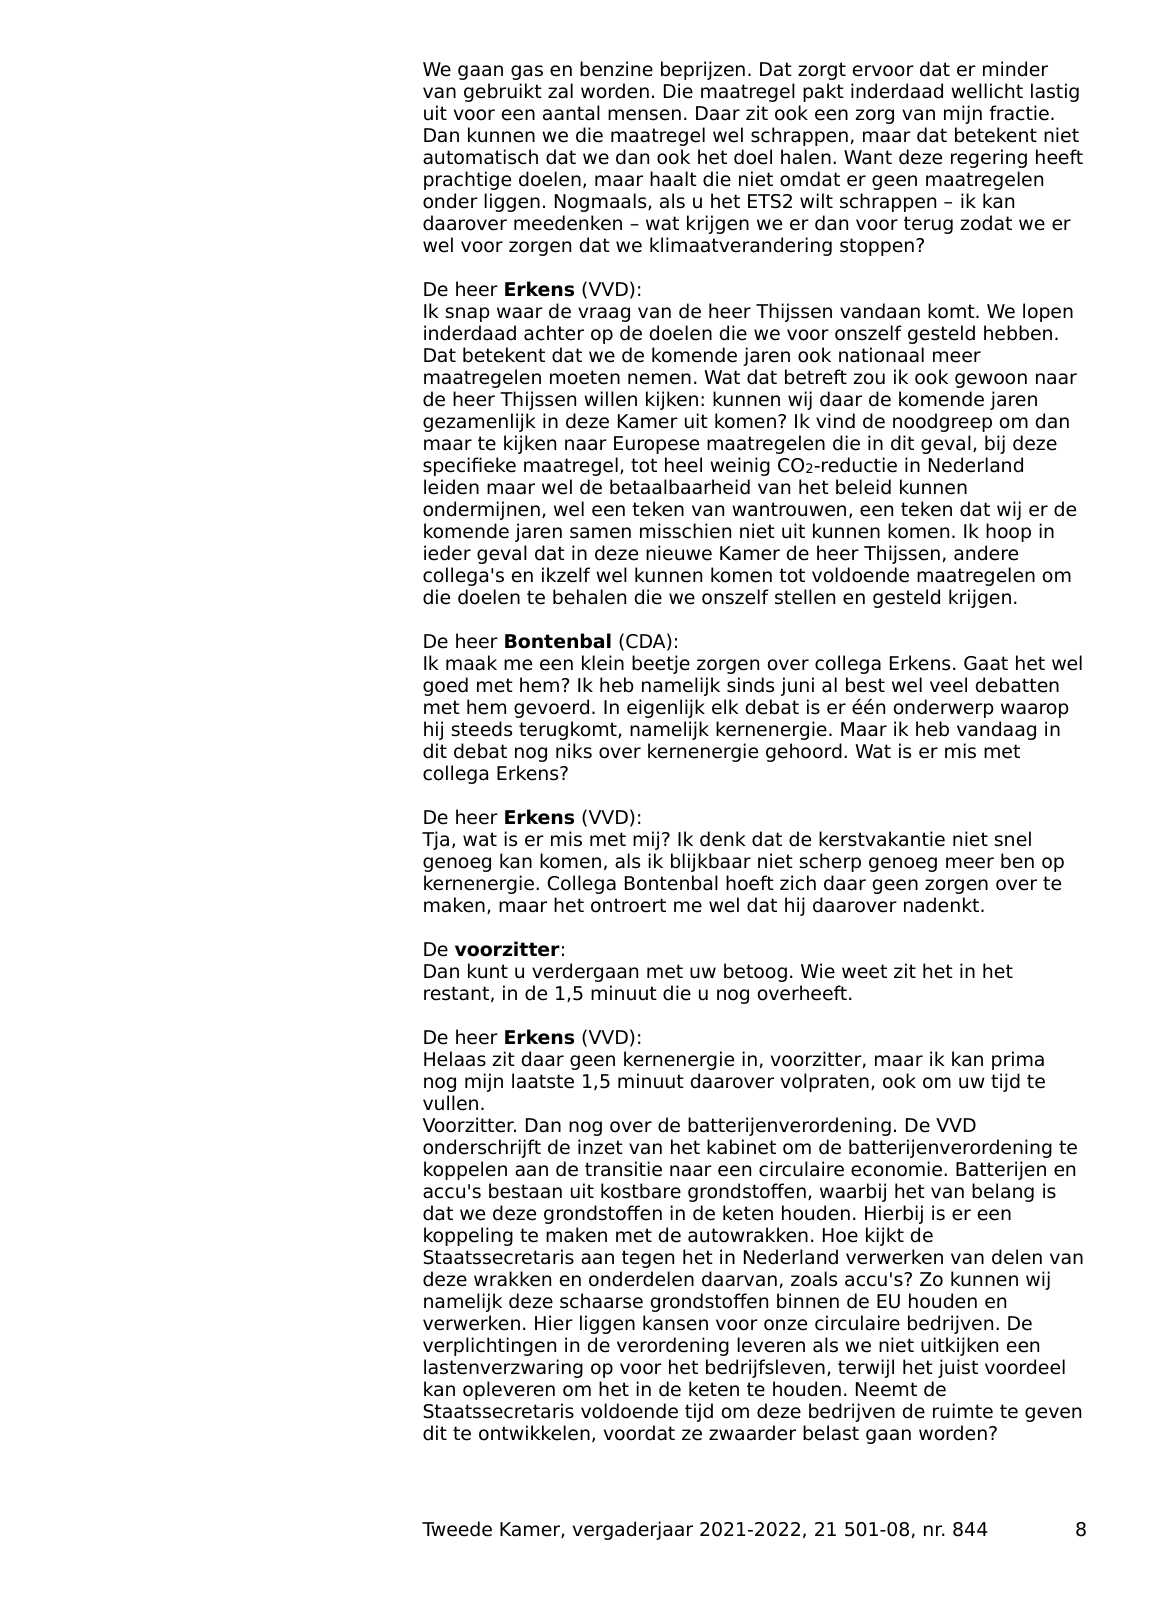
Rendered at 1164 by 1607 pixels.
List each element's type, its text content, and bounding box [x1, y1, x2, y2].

text Tja, wat is er mis met mij? Ik denk dat de kerstvakantie niet snel genoeg kan komen, als ik blijkbaar niet scherp genoeg meer ben op kernenergie. Collega Bontenbal hoeft zich daar geen zorgen over te maken, maar het ontroert me wel dat hij daarover nadenkt. [422, 829, 1087, 917]
text We gaan gas en benzine beprijzen. Dat zorgt ervoor dat er minder van gebruikt zal worden. Die maatregel pakt inderdaad wellicht lastig uit voor een aantal mensen. Daar zit ook een zorg van mijn fractie. Dan kunnen we die maatregel wel schrappen, maar dat betekent niet automatisch dat we dan ook het doel halen. Want deze regering heeft prachtige doelen, maar haalt die niet omdat er geen maatregelen onder liggen. Nogmaals, als u het ETS2 wilt schrappen – ik kan daarover meedenken – wat krijgen we er dan voor terug zodat we er wel voor zorgen dat we klimaatverandering stoppen? [422, 59, 1087, 257]
text De voorzitter: [422, 939, 1087, 961]
text De heer Bontenbal (CDA): [422, 631, 1087, 653]
text Helaas zit daar geen kernenergie in, voorzitter, maar ik kan prima nog mijn laatste 1,5 minuut daarover volpraten, ook om uw tijd te vullen. [422, 1049, 1087, 1115]
text Ik snap waar de vraag van de heer Thijssen vandaan komt. We lopen inderdaad achter op de doelen die we voor onszelf gesteld hebben. Dat betekent dat we de komende jaren ook nationaal meer maatregelen moeten nemen. Wat dat betreft zou ik ook gewoon naar de heer Thijssen willen kijken: kunnen wij daar de komende jaren gezamenlijk in deze Kamer uit komen? Ik vind de noodgreep om dan maar te kijken naar Europese maatregelen die in dit geval, bij deze specifieke maatregel, tot heel weinig CO2-reductie in Nederland leiden maar wel de betaalbaarheid van het beleid kunnen ondermijnen, wel een teken van wantrouwen, een teken dat wij er de komende jaren samen misschien niet uit kunnen komen. Ik hoop in ieder geval dat in deze nieuwe Kamer de heer Thijssen, andere collega's en ikzelf wel kunnen komen tot voldoende maatregelen om die doelen te behalen die we onszelf stellen en gesteld krijgen. [422, 301, 1087, 609]
text De heer Erkens (VVD): [422, 807, 1087, 829]
text Voorzitter. Dan nog over de batterijenverordening. De VVD onderschrijft de inzet van het kabinet om de batterijenverordening te koppelen aan de transitie naar een circulaire economie. Batterijen en accu's bestaan uit kostbare grondstoffen, waarbij het van belang is dat we deze grondstoffen in de keten houden. Hierbij is er een koppeling te maken met de autowrakken. Hoe kijkt de Staatssecretaris aan tegen het in Nederland verwerken van delen van deze wrakken en onderdelen daarvan, zoals accu's? Zo kunnen wij namelijk deze schaarse grondstoffen binnen de EU houden en verwerken. Hier liggen kansen voor onze circulaire bedrijven. De verplichtingen in de verordening leveren als we niet uitkijken een lastenverzwaring op voor het bedrijfsleven, terwijl het juist voordeel kan opleveren om het in de keten te houden. Neemt de Staatssecretaris voldoende tijd om deze bedrijven de ruimte te geven dit te ontwikkelen, voordat ze zwaarder belast gaan worden? [422, 1115, 1087, 1445]
text Ik maak me een klein beetje zorgen over collega Erkens. Gaat het wel goed met hem? Ik heb namelijk sinds juni al best wel veel debatten met hem gevoerd. In eigenlijk elk debat is er één onderwerp waarop hij steeds terugkomt, namelijk kernenergie. Maar ik heb vandaag in dit debat nog niks over kernenergie gehoord. Wat is er mis met collega Erkens? [422, 653, 1087, 785]
text De heer Erkens (VVD): [422, 1027, 1087, 1049]
text Dan kunt u verdergaan met uw betoog. Wie weet zit het in het restant, in de 1,5 minuut die u nog overheeft. [422, 961, 1087, 1005]
text De heer Erkens (VVD): [422, 279, 1087, 301]
